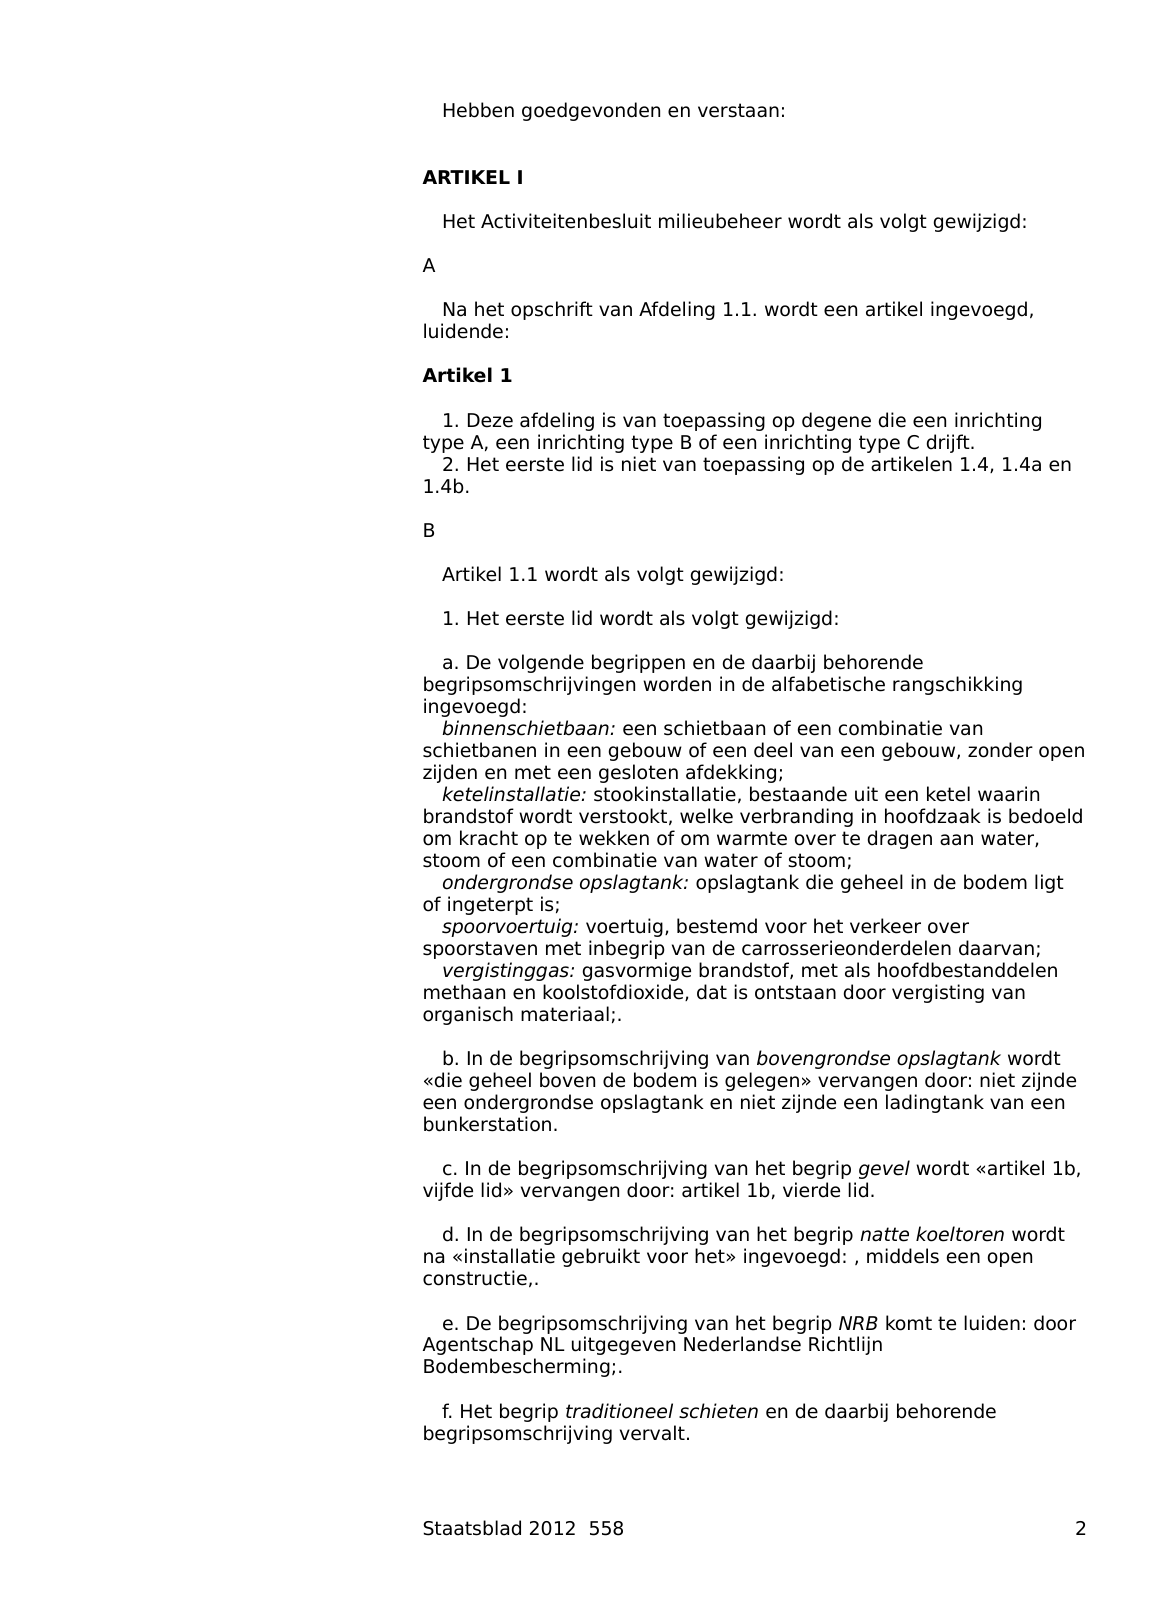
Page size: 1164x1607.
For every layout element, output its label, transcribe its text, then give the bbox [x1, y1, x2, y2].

text ondergrondse opslagtank: opslagtank die geheel in de bodem ligt of ingeterpt is; [422, 872, 1087, 916]
text e. De begripsomschrijving van het begrip NRB komt te luiden: door Agentschap NL uitgegeven Nederlandse Richtlijn Bodembescherming;. [422, 1312, 1087, 1378]
text c. In de begripsomschrijving van het begrip gevel wordt «artikel 1b, vijfde lid» vervangen door: artikel 1b, vierde lid. [422, 1158, 1087, 1202]
text 1. Deze afdeling is van toepassing op degene die een inrichting type A, een inrichting type B of een inrichting type C drijft. [422, 409, 1087, 453]
text d. In de begripsomschrijving van het begrip natte koeltoren wordt na «installatie gebruikt voor het» ingevoegd: , middels een open constructie,. [422, 1224, 1087, 1290]
subtitle Artikel 1 [422, 365, 1087, 387]
text b. In de begripsomschrijving van bovengrondse opslagtank wordt «die geheel boven de bodem is gelegen» vervangen door: niet zijnde een ondergrondse opslagtank en niet zijnde een ladingtank van een bunkerstation. [422, 1048, 1087, 1136]
text Na het opschrift van Afdeling 1.1. wordt een artikel ingevoegd, luidende: [422, 299, 1087, 343]
text vergistinggas: gasvormige brandstof, met als hoofdbestanddelen methaan en koolstofdioxide, dat is ontstaan door vergisting van organisch materiaal;. [422, 960, 1087, 1026]
text Het Activiteitenbesluit milieubeheer wordt als volgt gewijzigd: [422, 211, 1087, 233]
text a. De volgende begrippen en de daarbij behorende begripsomschrijvingen worden in de alfabetische rangschikking ingevoegd: [422, 652, 1087, 718]
subtitle ARTIKEL I [422, 167, 1087, 189]
text f. Het begrip traditioneel schieten en de daarbij behorende begripsomschrijving vervalt. [422, 1401, 1087, 1444]
text B [422, 520, 1087, 542]
text A [422, 255, 1087, 277]
text Artikel 1.1 wordt als volgt gewijzigd: [422, 564, 1087, 586]
text 1. Het eerste lid wordt als volgt gewijzigd: [422, 608, 1087, 630]
text binnenschietbaan: een schietbaan of een combinatie van schietbanen in een gebouw of een deel van een gebouw, zonder open zijden en met een gesloten afdekking; [422, 718, 1087, 784]
text ketelinstallatie: stookinstallatie, bestaande uit een ketel waarin brandstof wordt verstookt, welke verbranding in hoofdzaak is bedoeld om kracht op te wekken of om warmte over te dragen aan water, stoom of een combinatie van water of stoom; [422, 784, 1087, 872]
text spoorvoertuig: voertuig, bestemd voor het verkeer over spoorstaven met inbegrip van de carrosserieonderdelen daarvan; [422, 916, 1087, 960]
text Hebben goedgevonden en verstaan: [422, 100, 1087, 122]
text 2. Het eerste lid is niet van toepassing op de artikelen 1.4, 1.4a en 1.4b. [422, 453, 1087, 497]
